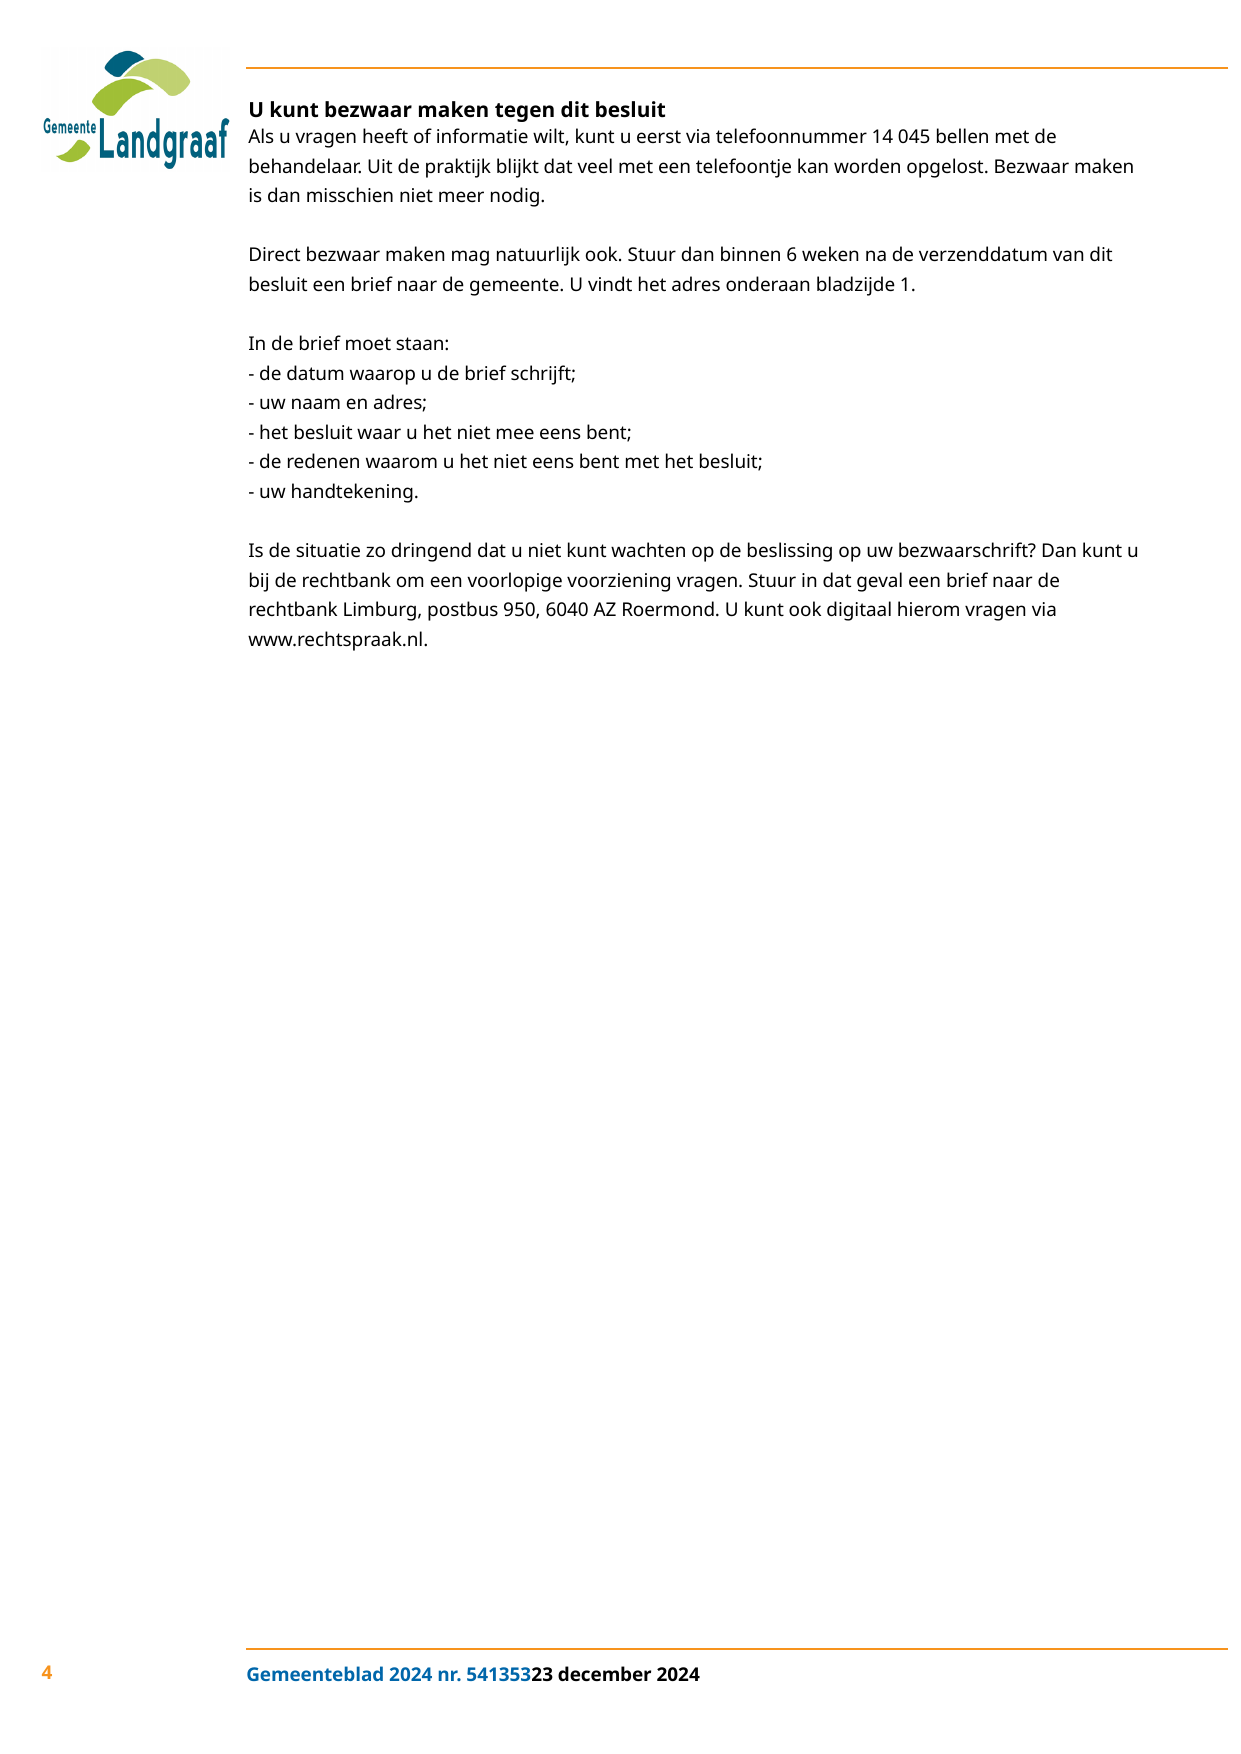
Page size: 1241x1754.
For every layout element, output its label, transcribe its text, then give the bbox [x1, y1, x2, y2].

text - het besluit waar u het niet mee eens bent; [248, 419, 1152, 445]
text Direct bezwaar maken mag natuurlijk ook. Stuur dan binnen 6 weken na de verzenddatum van dit besluit een brief naar de gemeente. U vindt het adres onderaan bladzijde 1. [248, 242, 1152, 297]
picture [41, 47, 231, 172]
text Als u vragen heeft of informatie wilt, kunt u eerst via telefoonnummer 14 045 bellen met de behandelaar. Uit de praktijk blijkt dat veel met een telefoontje kan worden opgelost. Bezwaar maken is dan misschien niet meer nodig. [248, 123, 1152, 208]
text - de datum waarop u de brief schrijft; [248, 360, 1152, 386]
text In de brief moet staan: [248, 330, 1152, 356]
text U kunt bezwaar maken tegen dit besluit [248, 95, 1152, 123]
text - uw naam en adres; [248, 389, 1152, 415]
text Is de situatie zo dringend dat u niet kunt wachten op de beslissing op uw bezwaarschrift? Dan kunt u bij de rechtbank om een voorlopige voorziening vragen. Stuur in dat geval een brief naar de rechtbank Limburg, postbus 950, 6040 AZ Roermond. U kunt ook digitaal hierom vragen via www.rechtspraak.nl. [248, 537, 1152, 652]
text - uw handtekening. [248, 478, 1152, 504]
text - de redenen waarom u het niet eens bent met het besluit; [248, 449, 1152, 474]
